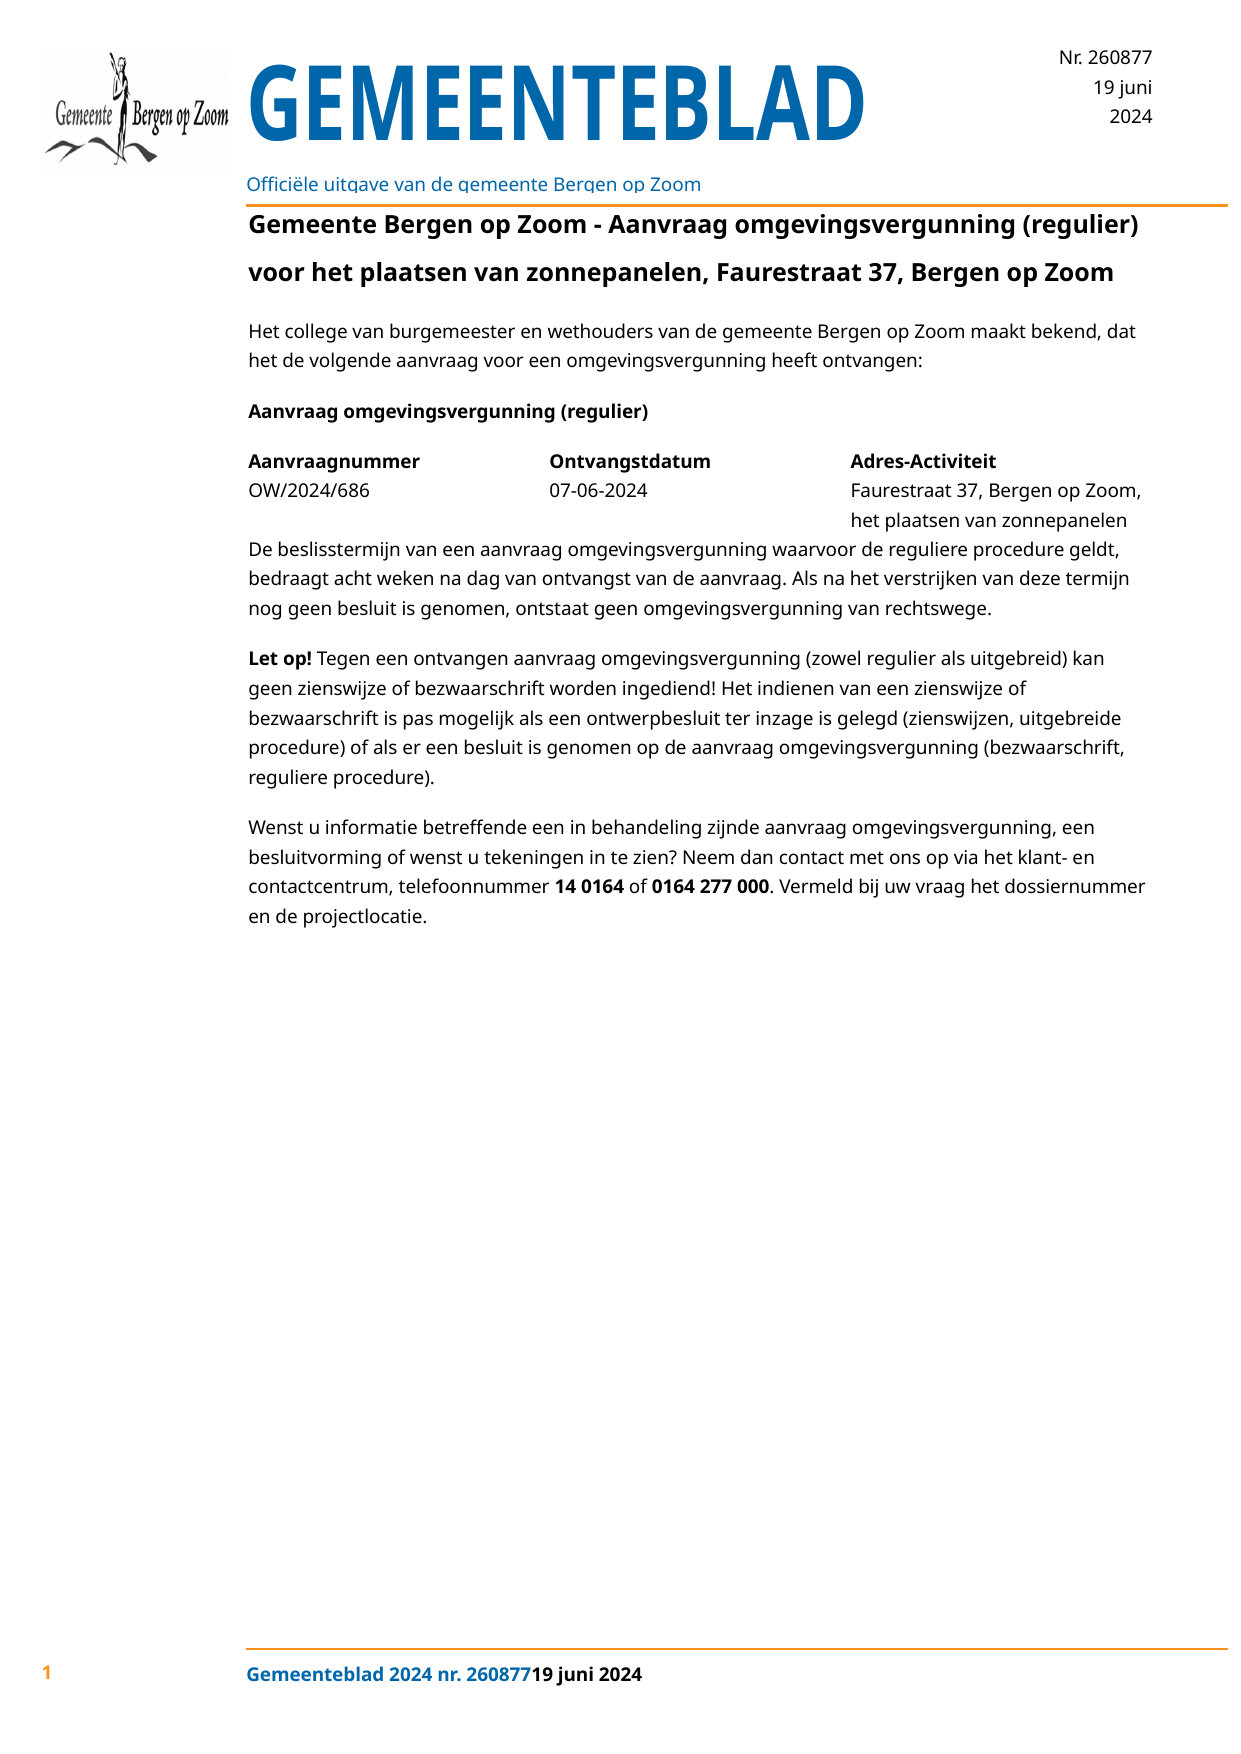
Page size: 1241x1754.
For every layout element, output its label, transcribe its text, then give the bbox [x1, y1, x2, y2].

text Gemeente Bergen op Zoom - Aanvraag omgevingsvergunning (regulier) voor het plaatsen van zonnepanelen, Faurestraat 37, Bergen op Zoom [248, 207, 1152, 288]
table_header Adres-Activiteit [850, 449, 1152, 474]
table_header Aanvraagnummer [248, 449, 549, 474]
text Wenst u informatie betreffende een in behandeling zijnde aanvraag omgevingsvergunning, een besluitvorming of wenst u tekeningen in te zien? Neem dan contact met ons op via het klant- en contactcentrum, telefoonnummer 14 0164 of 0164 277 000. Vermeld bij uw vraag het dossiernummer en de projectlocatie. [248, 814, 1152, 929]
text Aanvraag omgevingsvergunning (regulier) [248, 398, 1152, 424]
picture [41, 47, 231, 172]
text De beslisstermijn van een aanvraag omgevingsvergunning waarvoor de reguliere procedure geldt, bedraagt acht weken na dag van ontvangst van de aanvraag. Als na het verstrijken van deze termijn nog geen besluit is genomen, ontstaat geen omgevingsvergunning van rechtswege. [248, 536, 1152, 621]
text Let op! Tegen een ontvangen aanvraag omgevingsvergunning (zowel regulier als uitgebreid) kan geen zienswijze of bezwaarschrift worden ingediend! Het indienen van een zienswijze of bezwaarschrift is pas mogelijk als een ontwerpbesluit ter inzage is gelegd (zienswijzen, uitgebreide procedure) of als er een besluit is genomen op de aanvraag omgevingsvergunning (bezwaarschrift, reguliere procedure). [248, 646, 1152, 790]
table_header 07-06-2024 [549, 478, 850, 533]
table_header Faurestraat 37, Bergen op Zoom, het plaatsen van zonnepanelen [850, 478, 1152, 533]
table_header OW/2024/686 [248, 478, 549, 533]
table_header Ontvangstdatum [549, 449, 850, 474]
text Het college van burgemeester en wethouders van de gemeente Bergen op Zoom maakt bekend, dat het de volgende aanvraag voor een omgevingsvergunning heeft ontvangen: [248, 318, 1152, 373]
